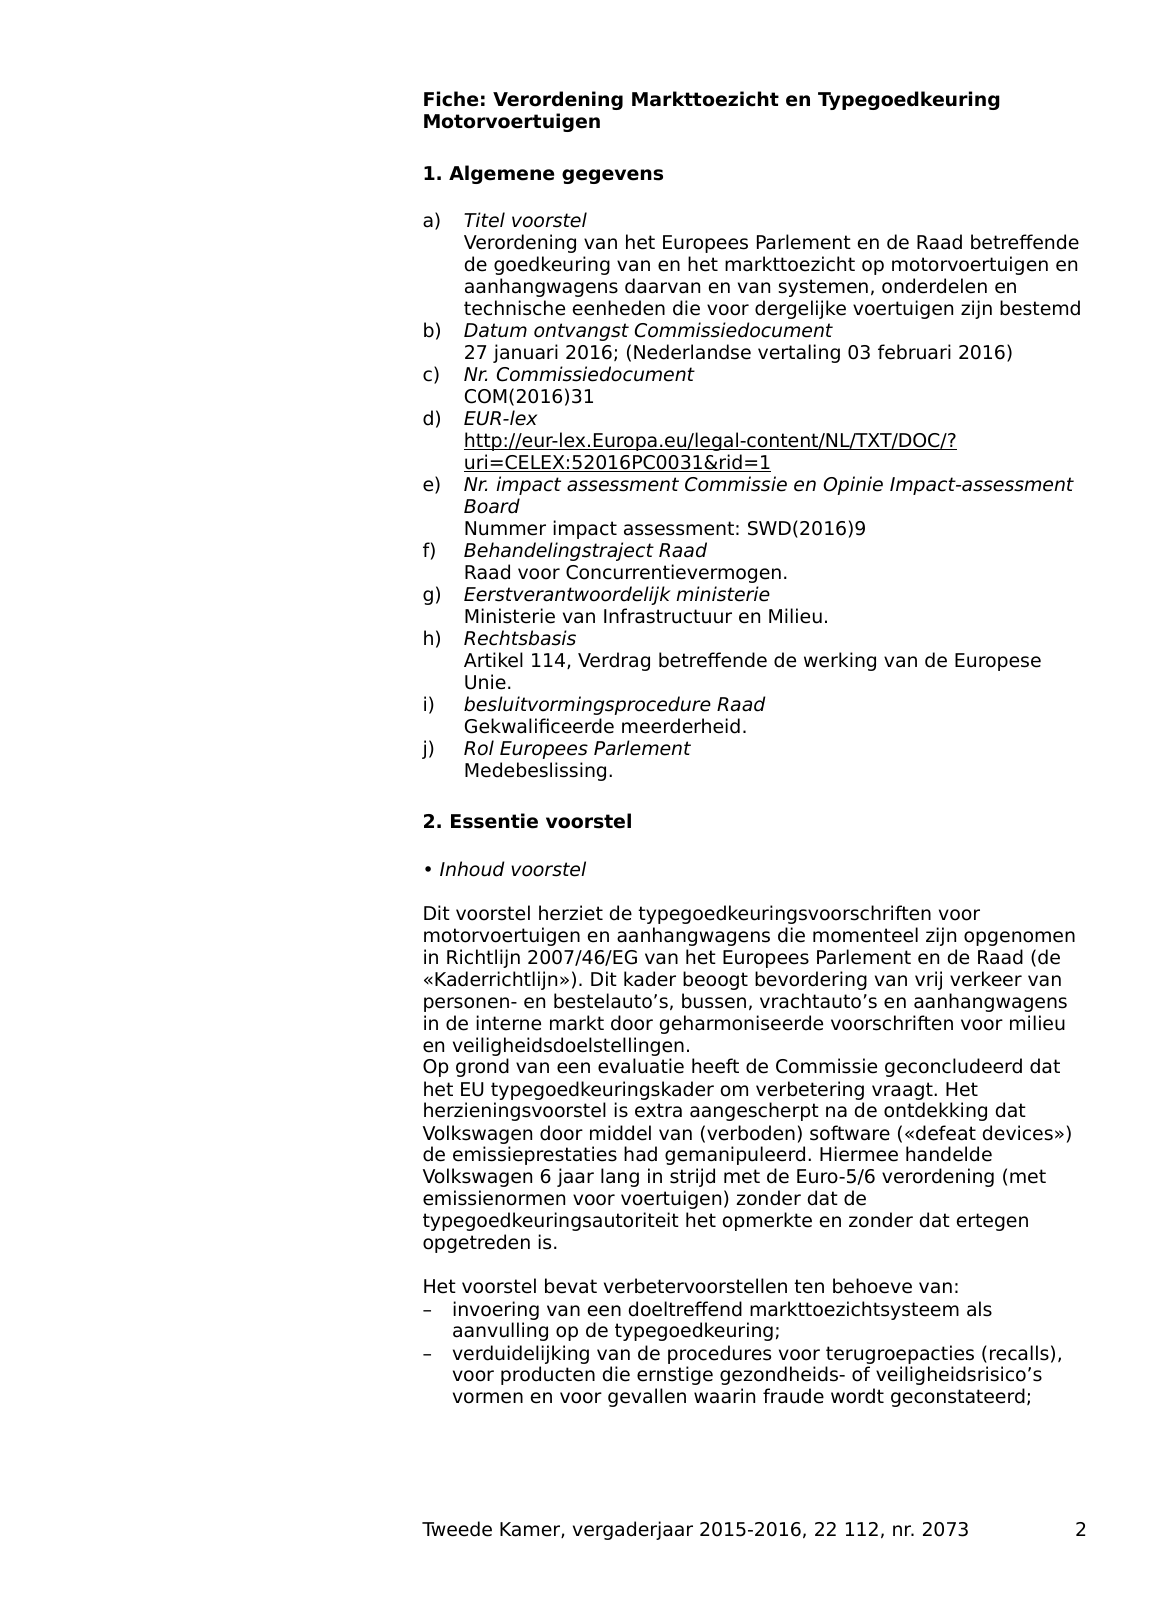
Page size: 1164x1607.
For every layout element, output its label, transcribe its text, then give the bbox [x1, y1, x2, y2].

text http://eur-lex.Europa.eu/legal-content/NL/TXT/DOC/?uri=CELEX:52016PC0031&rid=1 [464, 430, 1087, 474]
text e) Nr. impact assessment Commissie en Opinie Impact-assessment Board [422, 474, 1087, 518]
text g) Eerstverantwoordelijk ministerie [422, 584, 1087, 606]
text h) Rechtsbasis [422, 628, 1087, 649]
text j) Rol Europees Parlement [422, 737, 1087, 759]
subtitle • Inhoud voorstel [422, 858, 1087, 880]
subtitle 1. Algemene gegevens [422, 163, 1087, 185]
text Gekwalificeerde meerderheid. [464, 716, 1087, 737]
text – verduidelijking van de procedures voor terugroepacties (recalls), voor producten die ernstige gezondheids- of veiligheidsrisico’s vormen en voor gevallen waarin fraude wordt geconstateerd; [422, 1342, 1087, 1408]
text COM(2016)31 [464, 386, 1087, 408]
text i) besluitvormingsprocedure Raad [422, 693, 1087, 716]
subtitle 2. Essentie voorstel [422, 811, 1087, 833]
text b) Datum ontvangst Commissiedocument [422, 320, 1087, 342]
text Ministerie van Infrastructuur en Milieu. [464, 606, 1087, 628]
text Medebeslissing. [464, 759, 1087, 781]
text Het voorstel bevat verbetervoorstellen ten behoeve van: [422, 1276, 1087, 1298]
subtitle Fiche: Verordening Markttoezicht en Typegoedkeuring Motorvoertuigen [422, 89, 1087, 133]
text – invoering van een doeltreffend markttoezichtsysteem als aanvulling op de typegoedkeuring; [422, 1298, 1087, 1342]
text Artikel 114, Verdrag betreffende de werking van de Europese Unie. [464, 649, 1087, 693]
text Raad voor Concurrentievermogen. [464, 562, 1087, 584]
text a) Titel voorstel [422, 210, 1087, 232]
text Op grond van een evaluatie heeft de Commissie geconcludeerd dat het EU typegoedkeuringskader om verbetering vraagt. Het herzieningsvoorstel is extra aangescherpt na de ontdekking dat Volkswagen door middel van (verboden) software («defeat devices») de emissieprestaties had gemanipuleerd. Hiermee handelde Volkswagen 6 jaar lang in strijd met de Euro-5/6 verordening (met emissienormen voor voertuigen) zonder dat de typegoedkeuringsautoriteit het opmerkte en zonder dat ertegen opgetreden is. [422, 1056, 1087, 1254]
text d) EUR-lex [422, 408, 1087, 430]
text f) Behandelingstraject Raad [422, 540, 1087, 562]
text Verordening van het Europees Parlement en de Raad betreffende de goedkeuring van en het markttoezicht op motorvoertuigen en aanhangwagens daarvan en van systemen, onderdelen en technische eenheden die voor dergelijke voertuigen zijn bestemd [464, 232, 1087, 320]
text Nummer impact assessment: SWD(2016)9 [464, 518, 1087, 540]
text c) Nr. Commissiedocument [422, 364, 1087, 386]
text 27 januari 2016; (Nederlandse vertaling 03 februari 2016) [464, 342, 1087, 364]
text Dit voorstel herziet de typegoedkeuringsvoorschriften voor motorvoertuigen en aanhangwagens die momenteel zijn opgenomen in Richtlijn 2007/46/EG van het Europees Parlement en de Raad (de «Kaderrichtlijn»). Dit kader beoogt bevordering van vrij verkeer van personen- en bestelauto’s, bussen, vrachtauto’s en aanhangwagens in de interne markt door geharmoniseerde voorschriften voor milieu en veiligheidsdoelstellingen. [422, 903, 1087, 1056]
